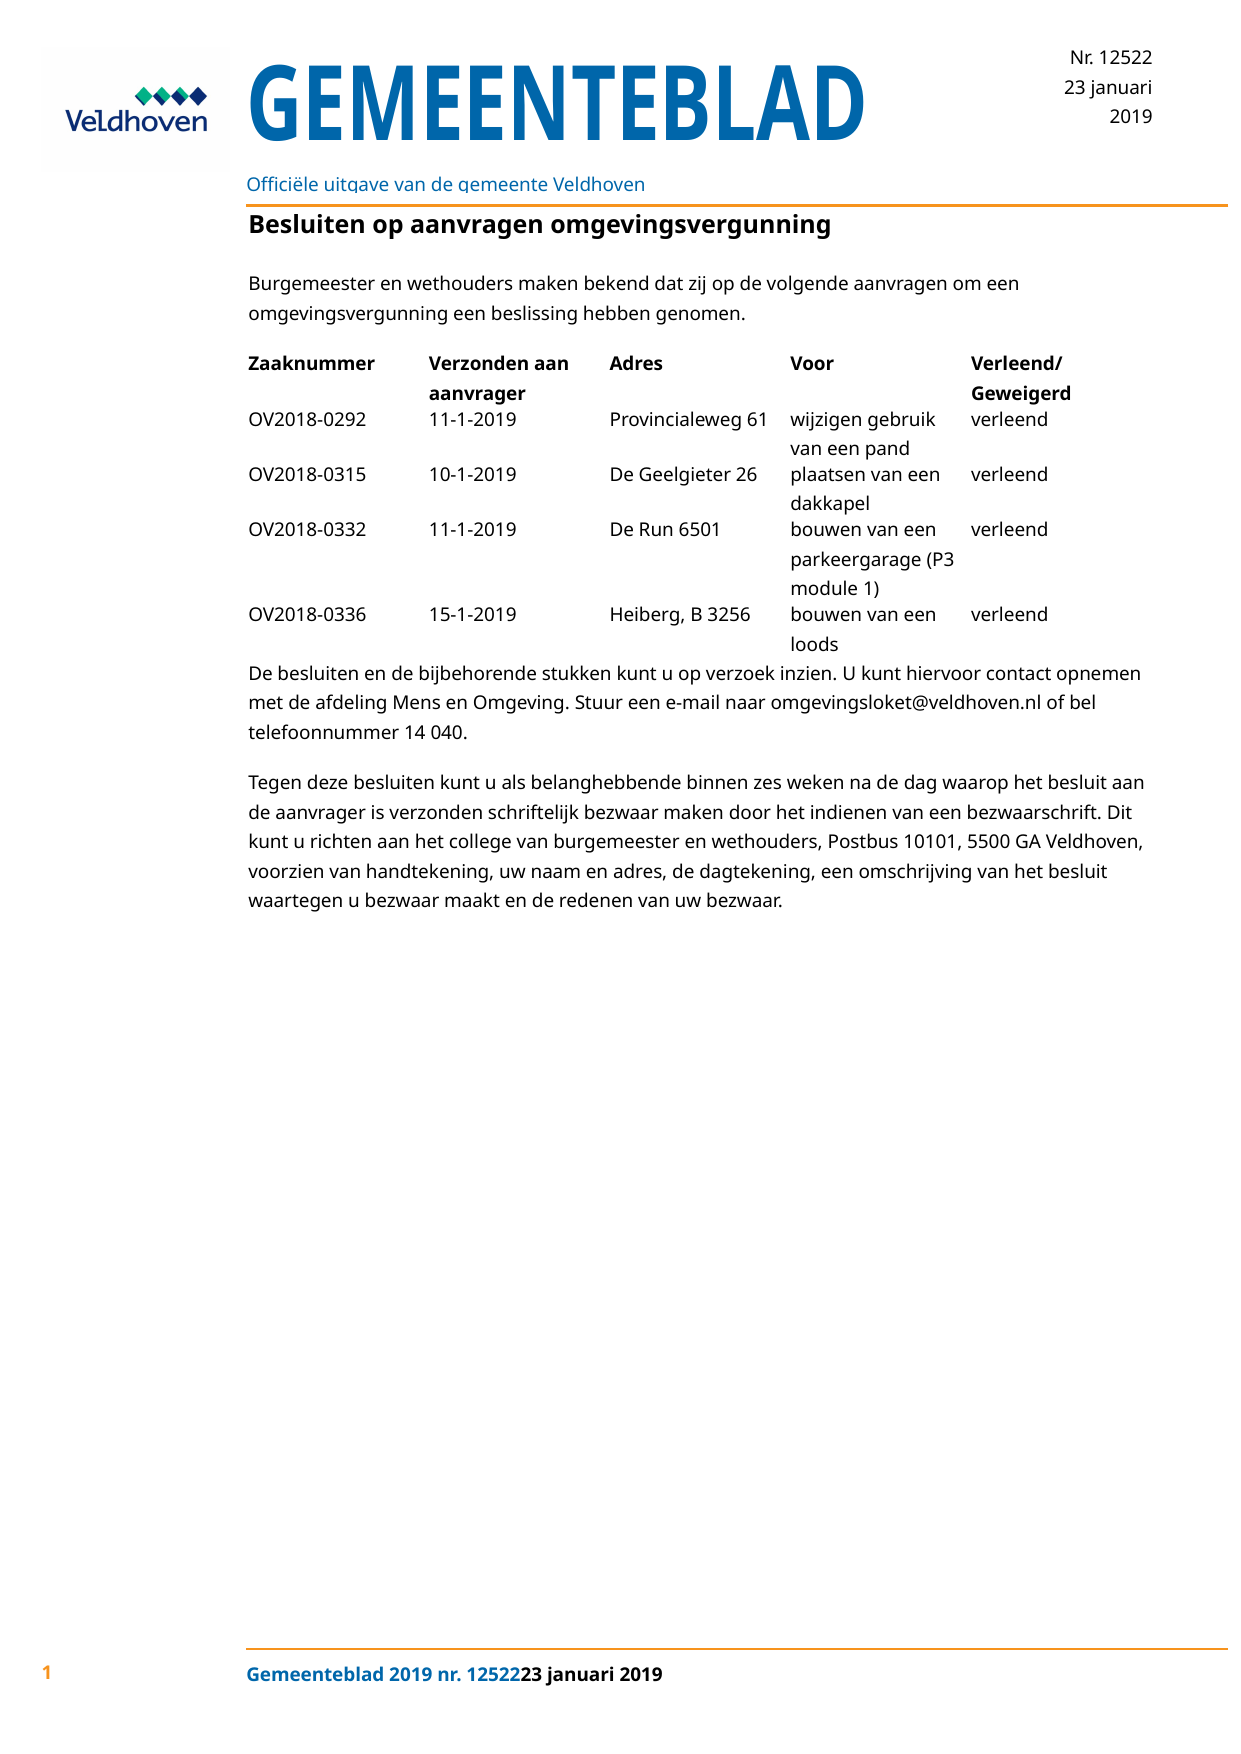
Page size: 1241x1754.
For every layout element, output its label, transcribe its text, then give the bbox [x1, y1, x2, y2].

table_cell plaatsen van een dakkapel [790, 461, 971, 516]
table_cell 11-1-2019 [429, 406, 609, 461]
table_cell verleend [971, 516, 1152, 601]
table_cell De Geelgieter 26 [609, 461, 790, 516]
table_header Zaaknummer [248, 350, 429, 406]
picture [41, 47, 231, 172]
table_header Verleend/Geweigerd [971, 350, 1152, 406]
text Burgemeester en wethouders maken bekend dat zij op de volgende aanvragen om een omgevingsvergunning een beslissing hebben genomen. [248, 270, 1152, 326]
table_cell De Run 6501 [609, 516, 790, 601]
table_cell verleend [971, 406, 1152, 461]
table_cell Heiberg, B 3256 [609, 601, 790, 657]
table_cell bouwen van een parkeergarage (P3 module 1) [790, 516, 971, 601]
table_cell 10-1-2019 [429, 461, 609, 516]
text De besluiten en de bijbehorende stukken kunt u op verzoek inzien. U kunt hiervoor contact opnemen met de afdeling Mens en Omgeving. Stuur een e-mail naar omgevingsloket@veldhoven.nl of bel telefoonnummer 14 040. [248, 660, 1152, 745]
table_cell verleend [971, 601, 1152, 657]
table_cell OV2018-0292 [248, 406, 429, 461]
table_cell Provincialeweg 61 [609, 406, 790, 461]
table_cell 15-1-2019 [429, 601, 609, 657]
table_cell 11-1-2019 [429, 516, 609, 601]
table_cell OV2018-0315 [248, 461, 429, 516]
table_header Voor [790, 350, 971, 406]
table_cell verleend [971, 461, 1152, 516]
table_cell OV2018-0336 [248, 601, 429, 657]
table_header Verzonden aan aanvrager [429, 350, 609, 406]
table_cell bouwen van een loods [790, 601, 971, 657]
text Tegen deze besluiten kunt u als belanghebbende binnen zes weken na de dag waarop het besluit aan de aanvrager is verzonden schriftelijk bezwaar maken door het indienen van een bezwaarschrift. Dit kunt u richten aan het college van burgemeester en wethouders, Postbus 10101, 5500 GA Veldhoven, voorzien van handtekening, uw naam en adres, de dagtekening, een omschrijving van het besluit waartegen u bezwaar maakt en de redenen van uw bezwaar. [248, 769, 1152, 913]
table_cell OV2018-0332 [248, 516, 429, 601]
table_cell wijzigen gebruik van een pand [790, 406, 971, 461]
text Besluiten op aanvragen omgevingsvergunning [248, 207, 1152, 241]
table_header Adres [609, 350, 790, 406]
